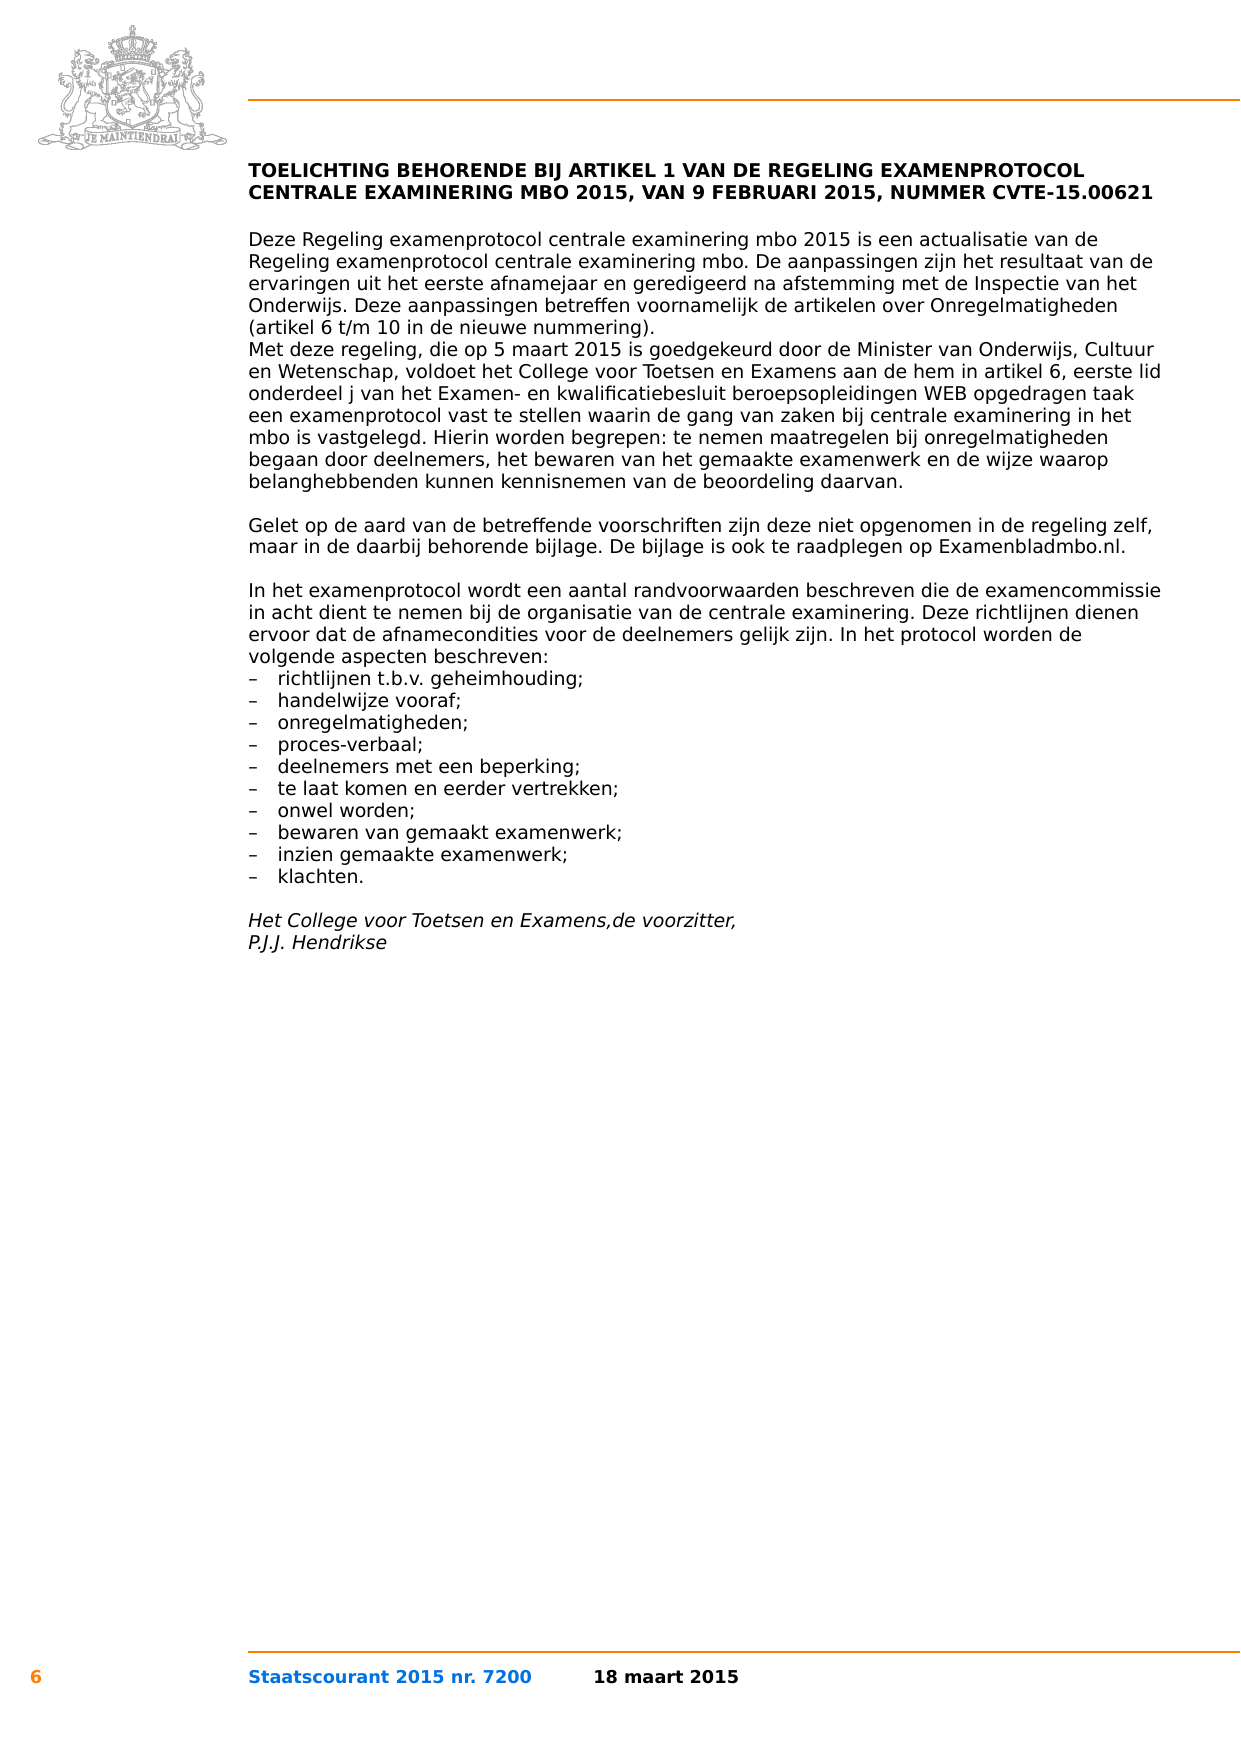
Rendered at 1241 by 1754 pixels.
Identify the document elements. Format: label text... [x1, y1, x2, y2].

subtitle TOELICHTING BEHORENDE BIJ ARTIKEL 1 VAN DE REGELING EXAMENPROTOCOL CENTRALE EXAMINERING MBO 2015, VAN 9 FEBRUARI 2015, NUMMER CVTE-15.00621 [248, 160, 1163, 204]
picture [38, 25, 227, 150]
text Met deze regeling, die op 5 maart 2015 is goedgekeurd door de Minister van Onderwijs, Cultuur en Wetenschap, voldoet het College voor Toetsen en Examens aan de hem in artikel 6, eerste lid onderdeel j van het Examen- en kwalificatiebesluit beroepsopleidingen WEB opgedragen taak een examenprotocol vast te stellen waarin de gang van zaken bij centrale examinering in het mbo is vastgelegd. Hierin worden begrepen: te nemen maatregelen bij onregelmatigheden begaan door deelnemers, het bewaren van het gemaakte examenwerk en de wijze waarop belanghebbenden kunnen kennisnemen van de beoordeling daarvan. [248, 339, 1163, 493]
text – proces-verbaal; [248, 734, 1163, 756]
text In het examenprotocol wordt een aantal randvoorwaarden beschreven die de examencommissie in acht dient te nemen bij de organisatie van de centrale examinering. Deze richtlijnen dienen ervoor dat de afnamecondities voor de deelnemers gelijk zijn. In het protocol worden de volgende aspecten beschreven: [248, 580, 1163, 668]
text Deze Regeling examenprotocol centrale examinering mbo 2015 is een actualisatie van de Regeling examenprotocol centrale examinering mbo. De aanpassingen zijn het resultaat van de ervaringen uit het eerste afnamejaar en geredigeerd na afstemming met de Inspectie van het Onderwijs. Deze aanpassingen betreffen voornamelijk de artikelen over Onregelmatigheden (artikel 6 t/m 10 in de nieuwe nummering). [248, 229, 1163, 339]
text Gelet op de aard van de betreffende voorschriften zijn deze niet opgenomen in de regeling zelf, maar in de daarbij behorende bijlage. De bijlage is ook te raadplegen op Examenbladmbo.nl. [248, 514, 1163, 558]
text – klachten. [248, 866, 1163, 888]
text – bewaren van gemaakt examenwerk; [248, 822, 1163, 844]
text – handelwijze vooraf; [248, 690, 1163, 712]
text – onregelmatigheden; [248, 712, 1163, 734]
text – inzien gemaakte examenwerk; [248, 844, 1163, 866]
text – deelnemers met een beperking; [248, 756, 1163, 778]
text Het College voor Toetsen en Examens,de voorzitter, P.J.J. Hendrikse [248, 910, 1163, 954]
text – richtlijnen t.b.v. geheimhouding; [248, 668, 1163, 690]
text – te laat komen en eerder vertrekken; [248, 778, 1163, 800]
text – onwel worden; [248, 800, 1163, 822]
